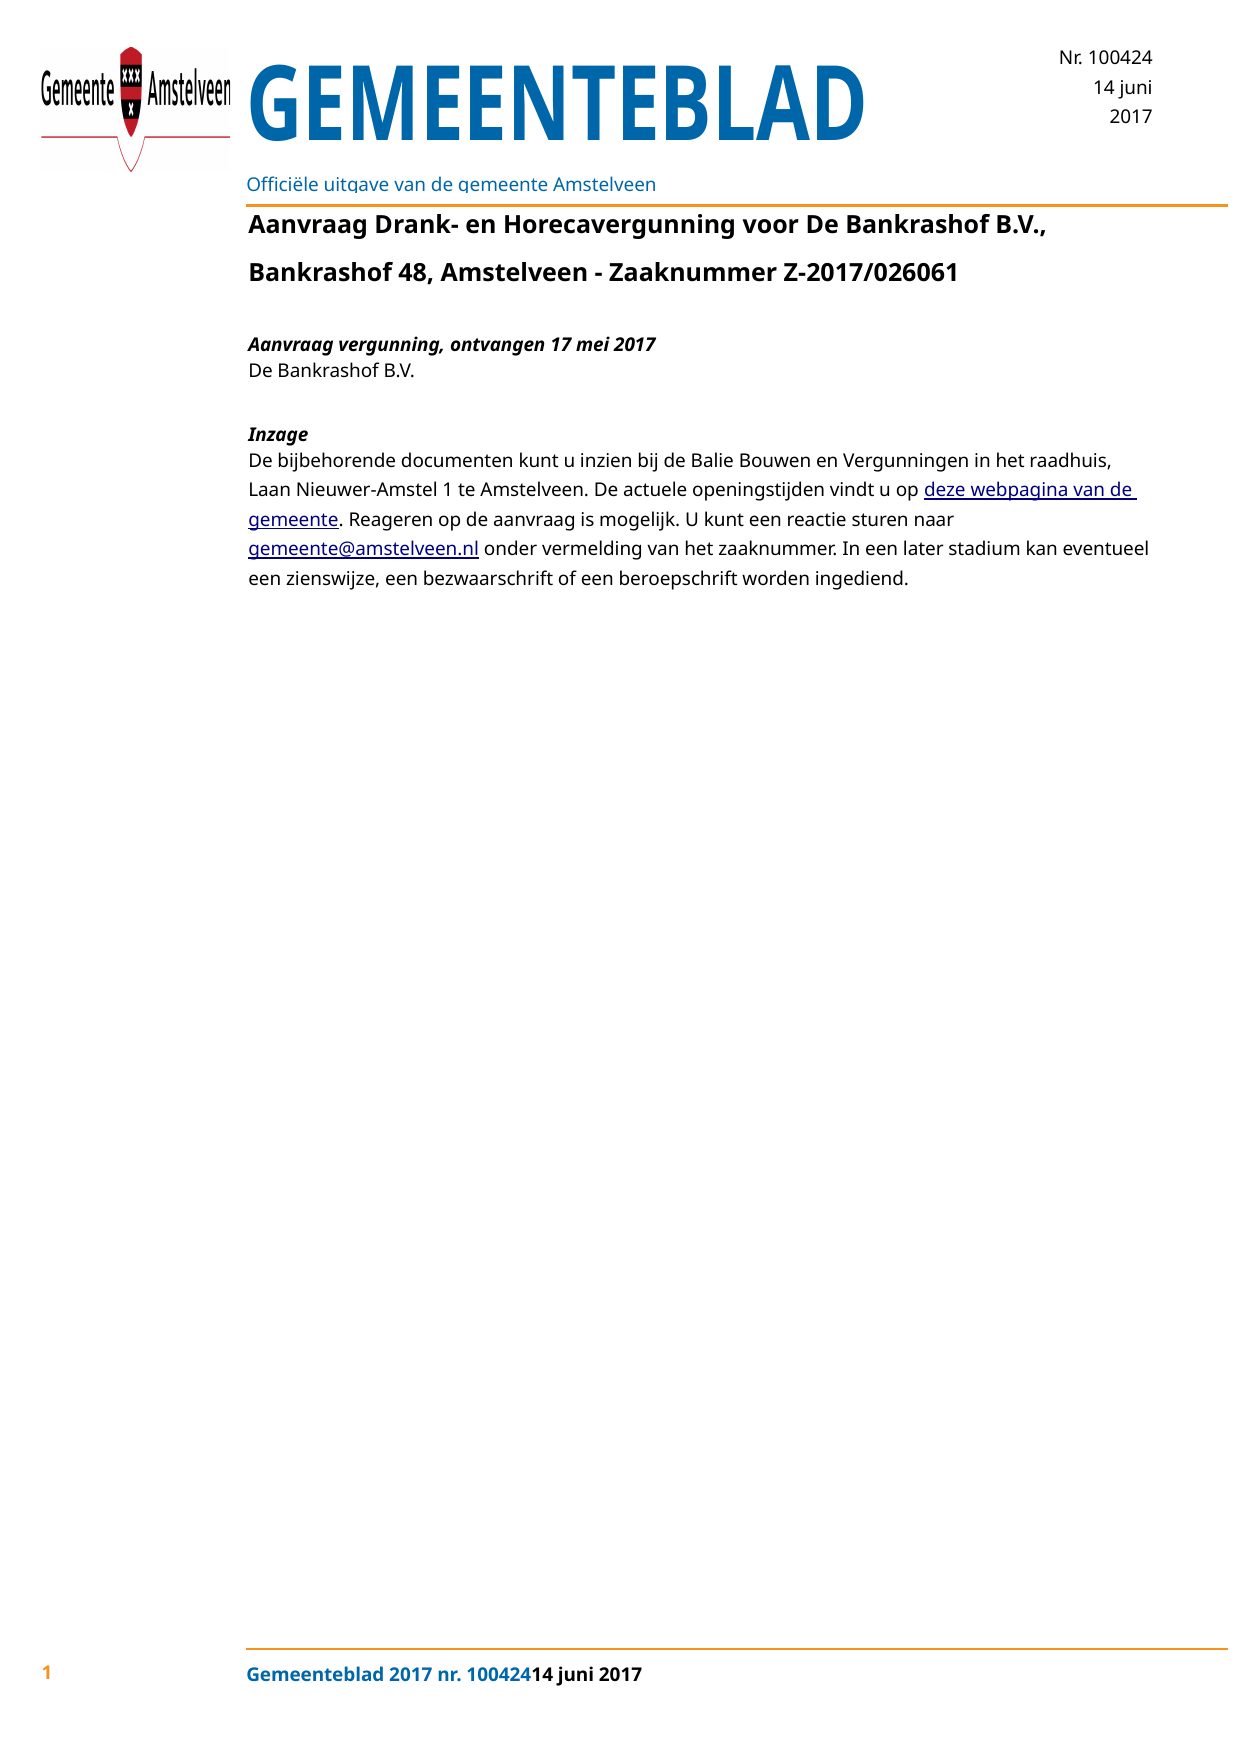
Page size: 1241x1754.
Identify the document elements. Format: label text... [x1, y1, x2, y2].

text Aanvraag Drank- en Horecavergunning voor De Bankrashof B.V., Bankrashof 48, Amstelveen - Zaaknummer Z-2017/026061 [248, 207, 1152, 288]
text Aanvraag vergunning, ontvangen 17 mei 2017 [248, 331, 1152, 357]
text Inzage [248, 421, 1152, 447]
picture [41, 47, 231, 172]
text De Bankrashof B.V. [248, 357, 1152, 383]
text De bijbehorende documenten kunt u inzien bij de Balie Bouwen en Vergunningen in het raadhuis, Laan Nieuwer-Amstel 1 te Amstelveen. De actuele openingstijden vindt u op deze webpagina van de gemeente. Reageren op de aanvraag is mogelijk. U kunt een reactie sturen naar gemeente@amstelveen.nl onder vermelding van het zaaknummer. In een later stadium kan eventueel een zienswijze, een bezwaarschrift of een beroepschrift worden ingediend. [248, 447, 1152, 591]
